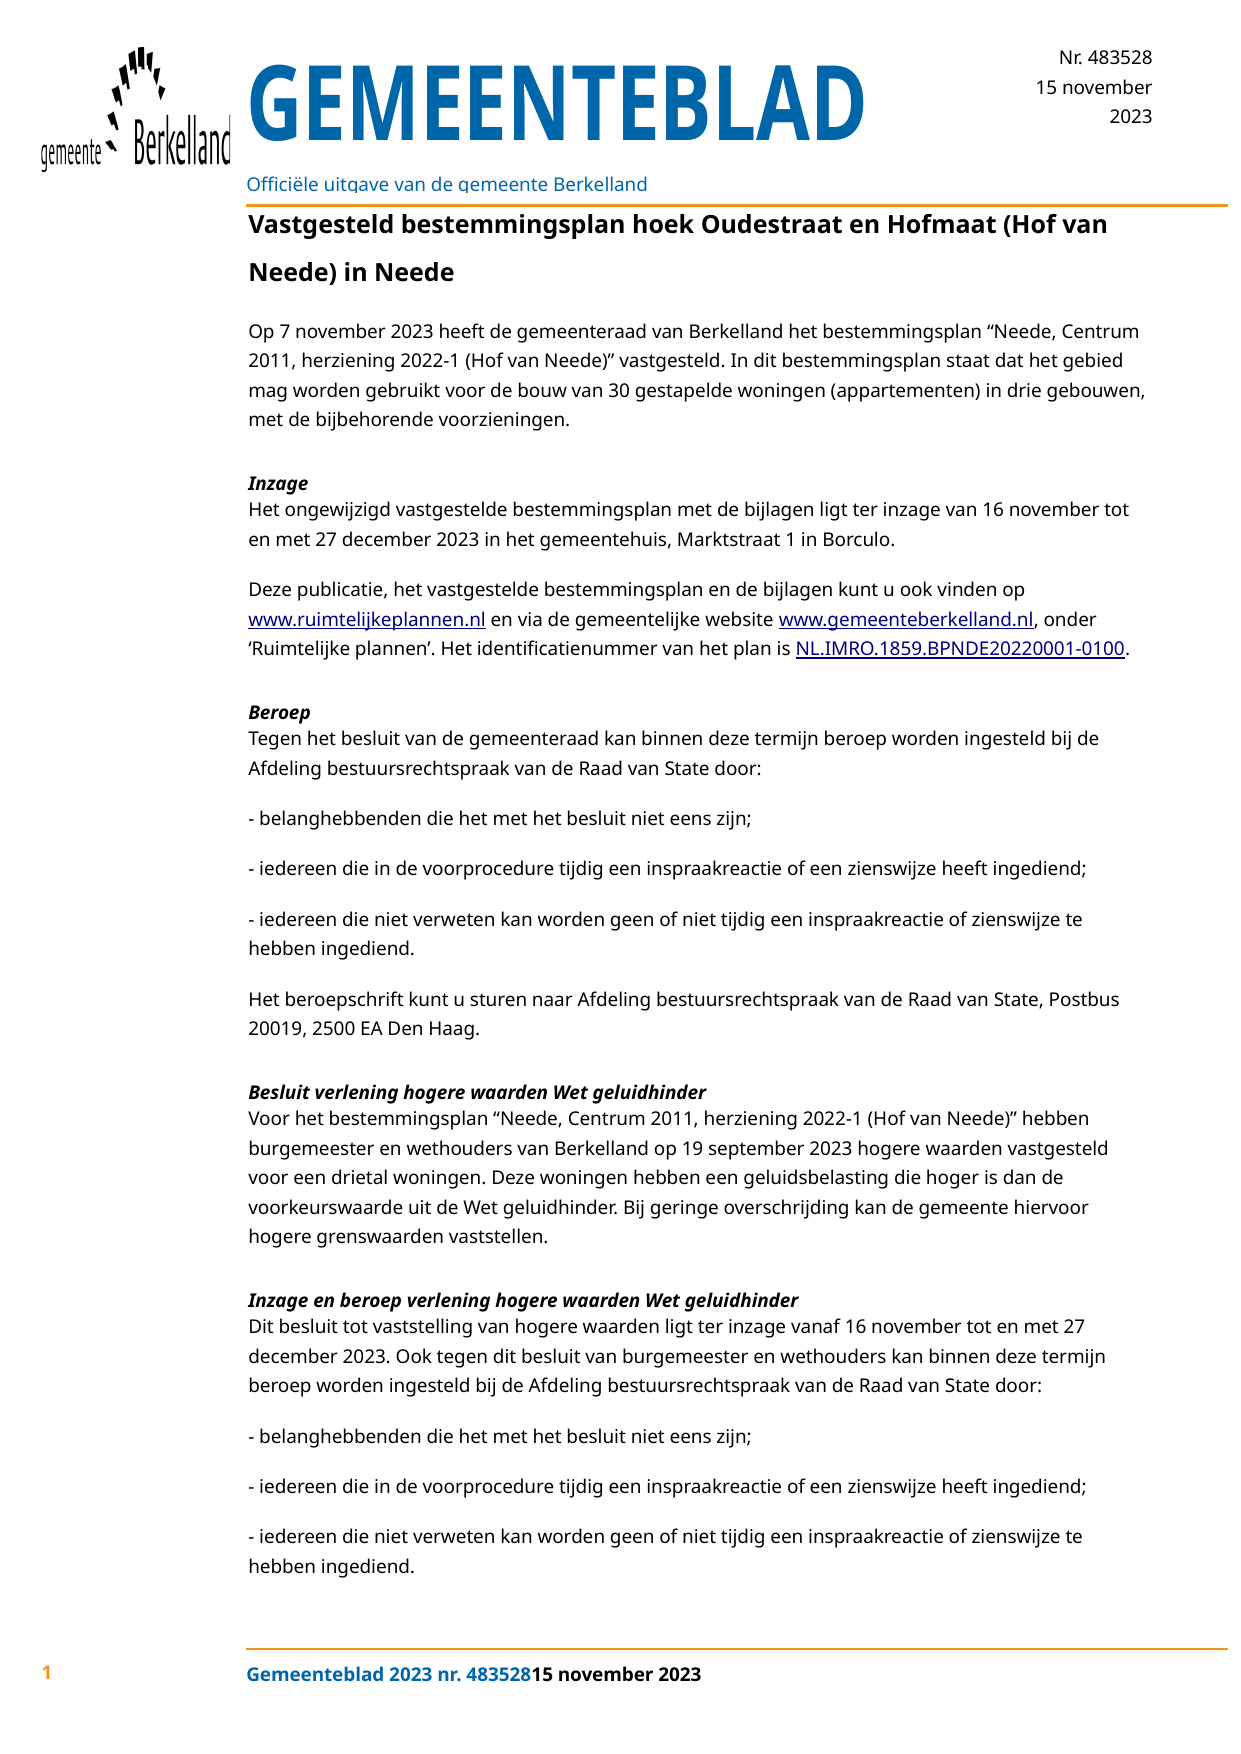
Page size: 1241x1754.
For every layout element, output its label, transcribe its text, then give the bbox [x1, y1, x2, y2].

text - belanghebbenden die het met het besluit niet eens zijn; [248, 1423, 1152, 1449]
text Op 7 november 2023 heeft de gemeenteraad van Berkelland het bestemmingsplan “Neede, Centrum 2011, herziening 2022-1 (Hof van Neede)” vastgesteld. In dit bestemmingsplan staat dat het gebied mag worden gebruikt voor de bouw van 30 gestapelde woningen (appartementen) in drie gebouwen, met de bijbehorende voorzieningen. [248, 318, 1152, 432]
text Voor het bestemmingsplan “Neede, Centrum 2011, herziening 2022-1 (Hof van Neede)” hebben burgemeester en wethouders van Berkelland op 19 september 2023 hogere waarden vastgesteld voor een drietal woningen. Deze woningen hebben een geluidsbelasting die hoger is dan de voorkeurswaarde uit de Wet geluidhinder. Bij geringe overschrijding kan de gemeente hiervoor hogere grenswaarden vaststellen. [248, 1105, 1152, 1249]
text Vastgesteld bestemmingsplan hoek Oudestraat en Hofmaat (Hof van Neede) in Neede [248, 207, 1152, 288]
text - iedereen die niet verweten kan worden geen of niet tijdig een inspraakreactie of zienswijze te hebben ingediend. [248, 906, 1152, 961]
text Tegen het besluit van de gemeenteraad kan binnen deze termijn beroep worden ingesteld bij de Afdeling bestuursrechtspraak van de Raad van State door: [248, 725, 1152, 781]
text Besluit verlening hogere waarden Wet geluidhinder [248, 1079, 1152, 1105]
text - belanghebbenden die het met het besluit niet eens zijn; [248, 805, 1152, 831]
text Beroep [248, 699, 1152, 725]
text - iedereen die in de voorprocedure tijdig een inspraakreactie of een zienswijze heeft ingediend; [248, 856, 1152, 881]
text Inzage [248, 471, 1152, 496]
text - iedereen die in de voorprocedure tijdig een inspraakreactie of een zienswijze heeft ingediend; [248, 1473, 1152, 1499]
text Het ongewijzigd vastgestelde bestemmingsplan met de bijlagen ligt ter inzage van 16 november tot en met 27 december 2023 in het gemeentehuis, Marktstraat 1 in Borculo. [248, 496, 1152, 552]
text Deze publicatie, het vastgestelde bestemmingsplan en de bijlagen kunt u ook vinden op www.ruimtelijkeplannen.nl en via de gemeentelijke website www.gemeenteberkelland.nl, onder ‘Ruimtelijke plannen’. Het identificatienummer van het plan is NL.IMRO.1859.BPNDE20220001-0100. [248, 576, 1152, 661]
text Dit besluit tot vaststelling van hogere waarden ligt ter inzage vanaf 16 november tot en met 27 december 2023. Ook tegen dit besluit van burgemeester en wethouders kan binnen deze termijn beroep worden ingesteld bij de Afdeling bestuursrechtspraak van de Raad van State door: [248, 1313, 1152, 1398]
picture [41, 47, 231, 172]
text Het beroepschrift kunt u sturen naar Afdeling bestuursrechtspraak van de Raad van State, Postbus 20019, 2500 EA Den Haag. [248, 986, 1152, 1041]
text - iedereen die niet verweten kan worden geen of niet tijdig een inspraakreactie of zienswijze te hebben ingediend. [248, 1524, 1152, 1579]
text Inzage en beroep verlening hogere waarden Wet geluidhinder [248, 1288, 1152, 1313]
